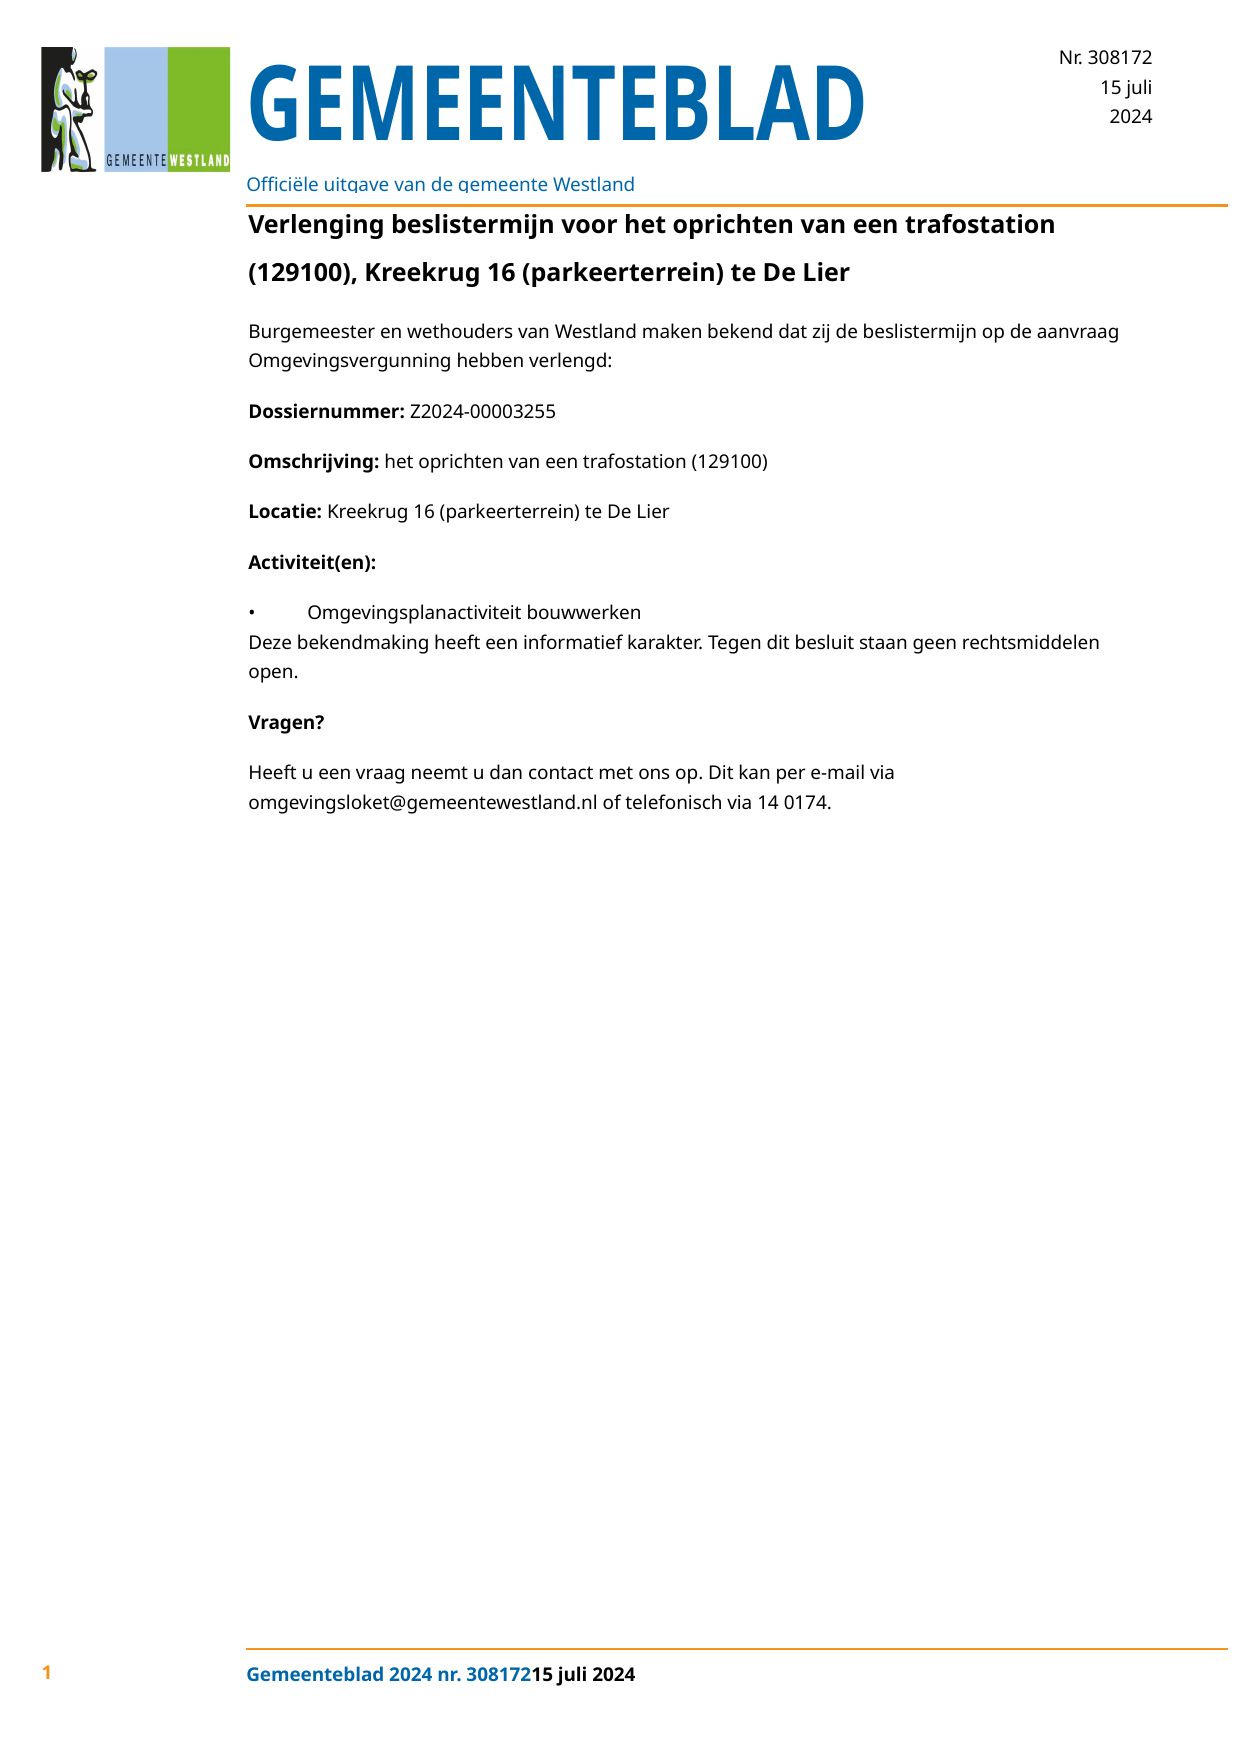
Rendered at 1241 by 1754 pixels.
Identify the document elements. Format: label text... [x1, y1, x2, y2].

picture [41, 47, 231, 172]
list Omgevingsplanactiviteit bouwwerken [248, 599, 1152, 625]
text Dossiernummer: Z2024-00003255 [248, 398, 1152, 424]
text Heeft u een vraag neemt u dan contact met ons op. Dit kan per e-mail via omgevingsloket@gemeentewestland.nl of telefonisch via 14 0174. [248, 759, 1152, 815]
text Vragen? [248, 709, 1152, 735]
text Burgemeester en wethouders van Westland maken bekend dat zij de beslistermijn op de aanvraag Omgevingsvergunning hebben verlengd: [248, 318, 1152, 373]
text Locatie: Kreekrug 16 (parkeerterrein) te De Lier [248, 499, 1152, 524]
text Verlenging beslistermijn voor het oprichten van een trafostation (129100), Kreekrug 16 (parkeerterrein) te De Lier [248, 207, 1152, 288]
text Activiteit(en): [248, 549, 1152, 575]
text Omschrijving: het oprichten van een trafostation (129100) [248, 448, 1152, 474]
text Deze bekendmaking heeft een informatief karakter. Tegen dit besluit staan geen rechtsmiddelen open. [248, 629, 1152, 684]
